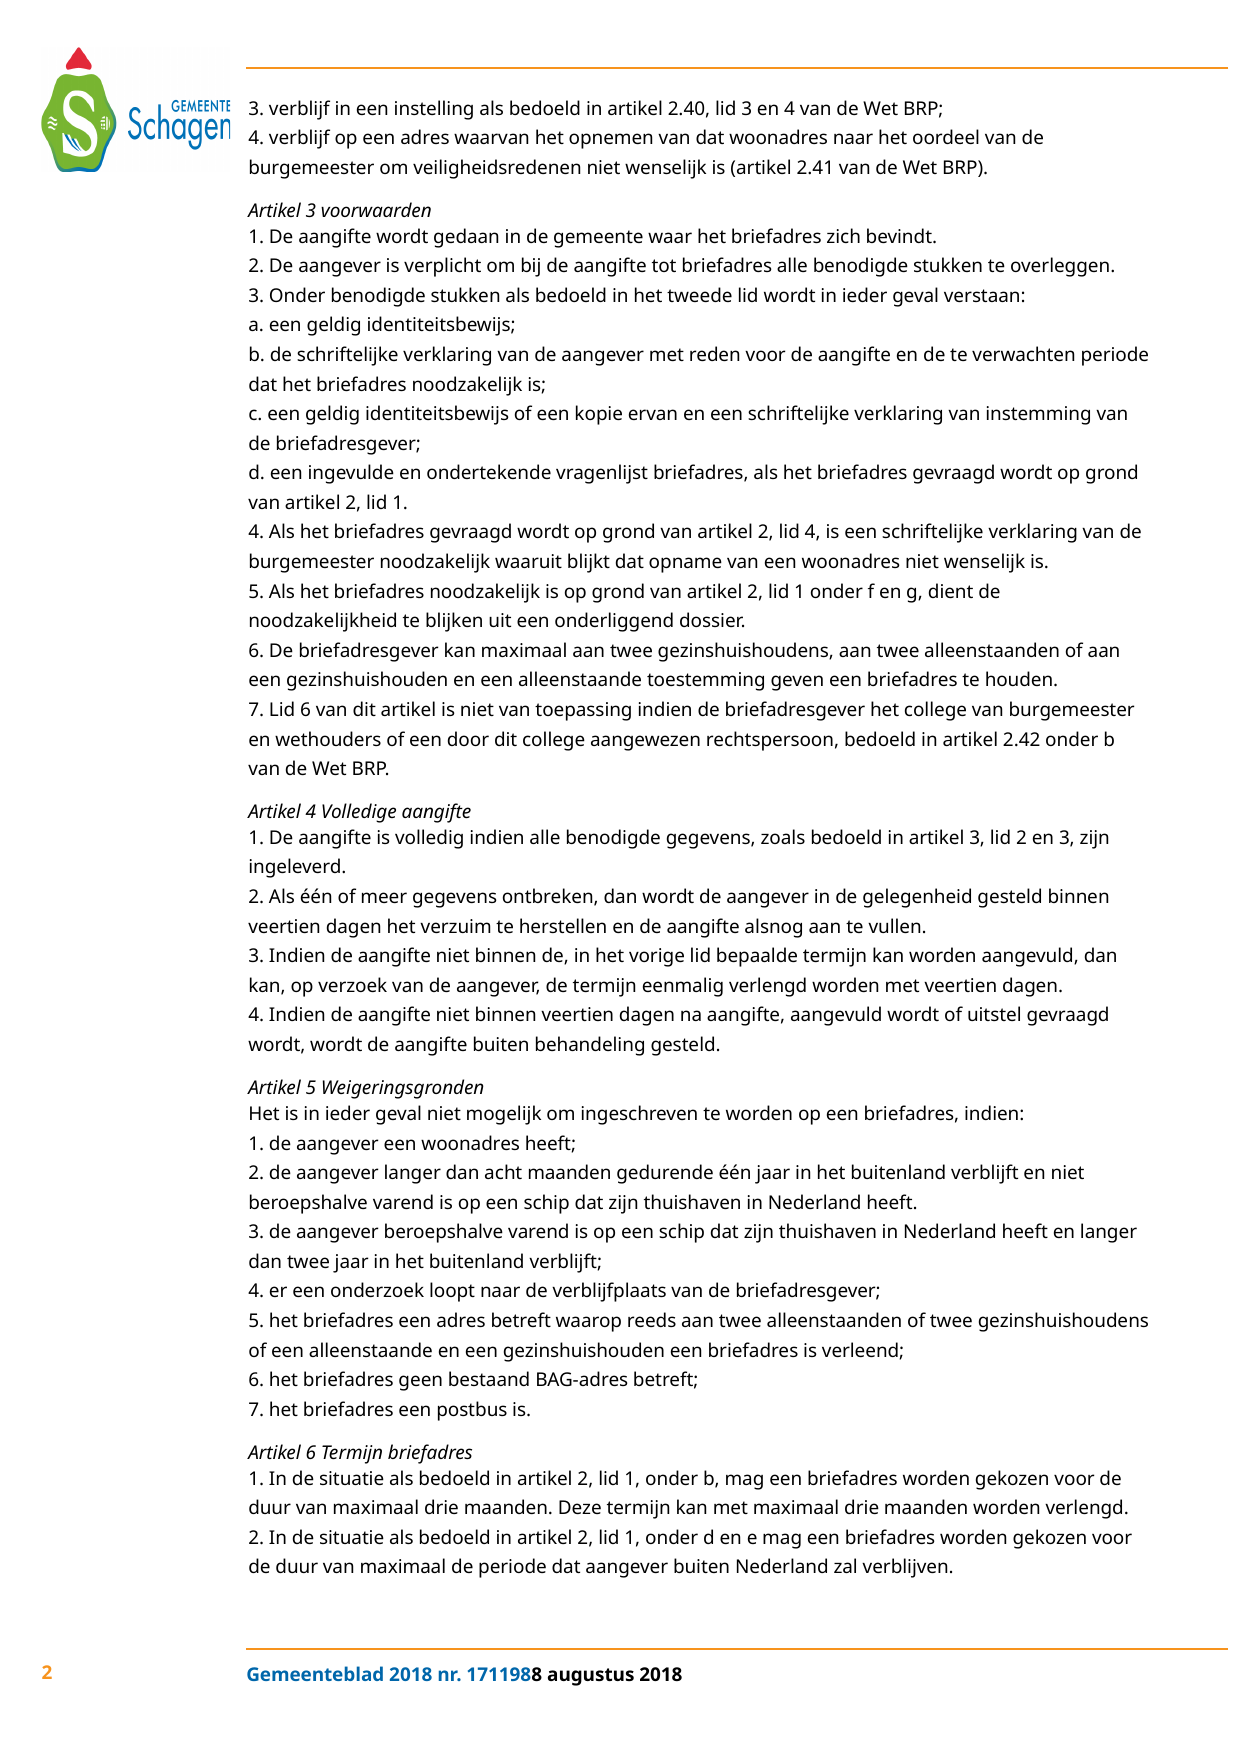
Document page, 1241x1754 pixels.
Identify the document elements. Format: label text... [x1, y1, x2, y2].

text 5. het briefadres een adres betreft waarop reeds aan twee alleenstaanden of twee gezinshuishoudens of een alleenstaande en een gezinshuishouden een briefadres is verleend; [248, 1307, 1152, 1362]
text Artikel 6 Termijn briefadres [248, 1439, 1152, 1465]
text 5. Als het briefadres noodzakelijk is op grond van artikel 2, lid 1 onder f en g, dient de noodzakelijkheid te blijken uit een onderliggend dossier. [248, 578, 1152, 633]
text 3. Onder benodigde stukken als bedoeld in het tweede lid wordt in ieder geval verstaan: [248, 282, 1152, 308]
text 2. de aangever langer dan acht maanden gedurende één jaar in het buitenland verblijft en niet beroepshalve varend is op een schip dat zijn thuishaven in Nederland heeft. [248, 1159, 1152, 1214]
picture [41, 47, 231, 172]
text a. een geldig identiteitsbewijs; [248, 312, 1152, 337]
text 1. de aangever een woonadres heeft; [248, 1130, 1152, 1155]
text 3. de aangever beroepshalve varend is op een schip dat zijn thuishaven in Nederland heeft en langer dan twee jaar in het buitenland verblijft; [248, 1218, 1152, 1274]
text 4. verblijf op een adres waarvan het opnemen van dat woonadres naar het oordeel van de burgemeester om veiligheidsredenen niet wenselijk is (artikel 2.41 van de Wet BRP). [248, 124, 1152, 180]
text c. een geldig identiteitsbewijs of een kopie ervan en een schriftelijke verklaring van instemming van de briefadresgever; [248, 400, 1152, 456]
text 2. In de situatie als bedoeld in artikel 2, lid 1, onder d en e mag een briefadres worden gekozen voor de duur van maximaal de periode dat aangever buiten Nederland zal verblijven. [248, 1524, 1152, 1579]
text 3. Indien de aangifte niet binnen de, in het vorige lid bepaalde termijn kan worden aangevuld, dan kan, op verzoek van de aangever, de termijn eenmalig verlengd worden met veertien dagen. [248, 942, 1152, 998]
text d. een ingevulde en ondertekende vragenlijst briefadres, als het briefadres gevraagd wordt op grond van artikel 2, lid 1. [248, 459, 1152, 515]
text 4. Als het briefadres gevraagd wordt op grond van artikel 2, lid 4, is een schriftelijke verklaring van de burgemeester noodzakelijk waaruit blijkt dat opname van een woonadres niet wenselijk is. [248, 519, 1152, 574]
text Artikel 5 Weigeringsgronden [248, 1074, 1152, 1100]
text 7. Lid 6 van dit artikel is niet van toepassing indien de briefadresgever het college van burgemeester en wethouders of een door dit college aangewezen rechtspersoon, bedoeld in artikel 2.42 onder b van de Wet BRP. [248, 696, 1152, 781]
text 7. het briefadres een postbus is. [248, 1396, 1152, 1422]
text 4. er een onderzoek loopt naar de verblijfplaats van de briefadresgever; [248, 1278, 1152, 1303]
text 2. De aangever is verplicht om bij de aangifte tot briefadres alle benodigde stukken te overleggen. [248, 252, 1152, 278]
text 4. Indien de aangifte niet binnen veertien dagen na aangifte, aangevuld wordt of uitstel gevraagd wordt, wordt de aangifte buiten behandeling gesteld. [248, 1002, 1152, 1057]
text b. de schriftelijke verklaring van de aangever met reden voor de aangifte en de te verwachten periode dat het briefadres noodzakelijk is; [248, 341, 1152, 396]
text 1. De aangifte is volledig indien alle benodigde gegevens, zoals bedoeld in artikel 3, lid 2 en 3, zijn ingeleverd. [248, 824, 1152, 879]
text Artikel 3 voorwaarden [248, 197, 1152, 223]
text Het is in ieder geval niet mogelijk om ingeschreven te worden op een briefadres, indien: [248, 1100, 1152, 1126]
text 1. In de situatie als bedoeld in artikel 2, lid 1, onder b, mag een briefadres worden gekozen voor de duur van maximaal drie maanden. Deze termijn kan met maximaal drie maanden worden verlengd. [248, 1465, 1152, 1520]
text 6. het briefadres geen bestaand BAG-adres betreft; [248, 1366, 1152, 1392]
text 1. De aangifte wordt gedaan in de gemeente waar het briefadres zich bevindt. [248, 223, 1152, 248]
text 3. verblijf in een instelling als bedoeld in artikel 2.40, lid 3 en 4 van de Wet BRP; [248, 95, 1152, 121]
text 2. Als één of meer gegevens ontbreken, dan wordt de aangever in de gelegenheid gesteld binnen veertien dagen het verzuim te herstellen en de aangifte alsnog aan te vullen. [248, 883, 1152, 939]
text 6. De briefadresgever kan maximaal aan twee gezinshuishoudens, aan twee alleenstaanden of aan een gezinshuishouden en een alleenstaande toestemming geven een briefadres te houden. [248, 637, 1152, 692]
text Artikel 4 Volledige aangifte [248, 798, 1152, 824]
